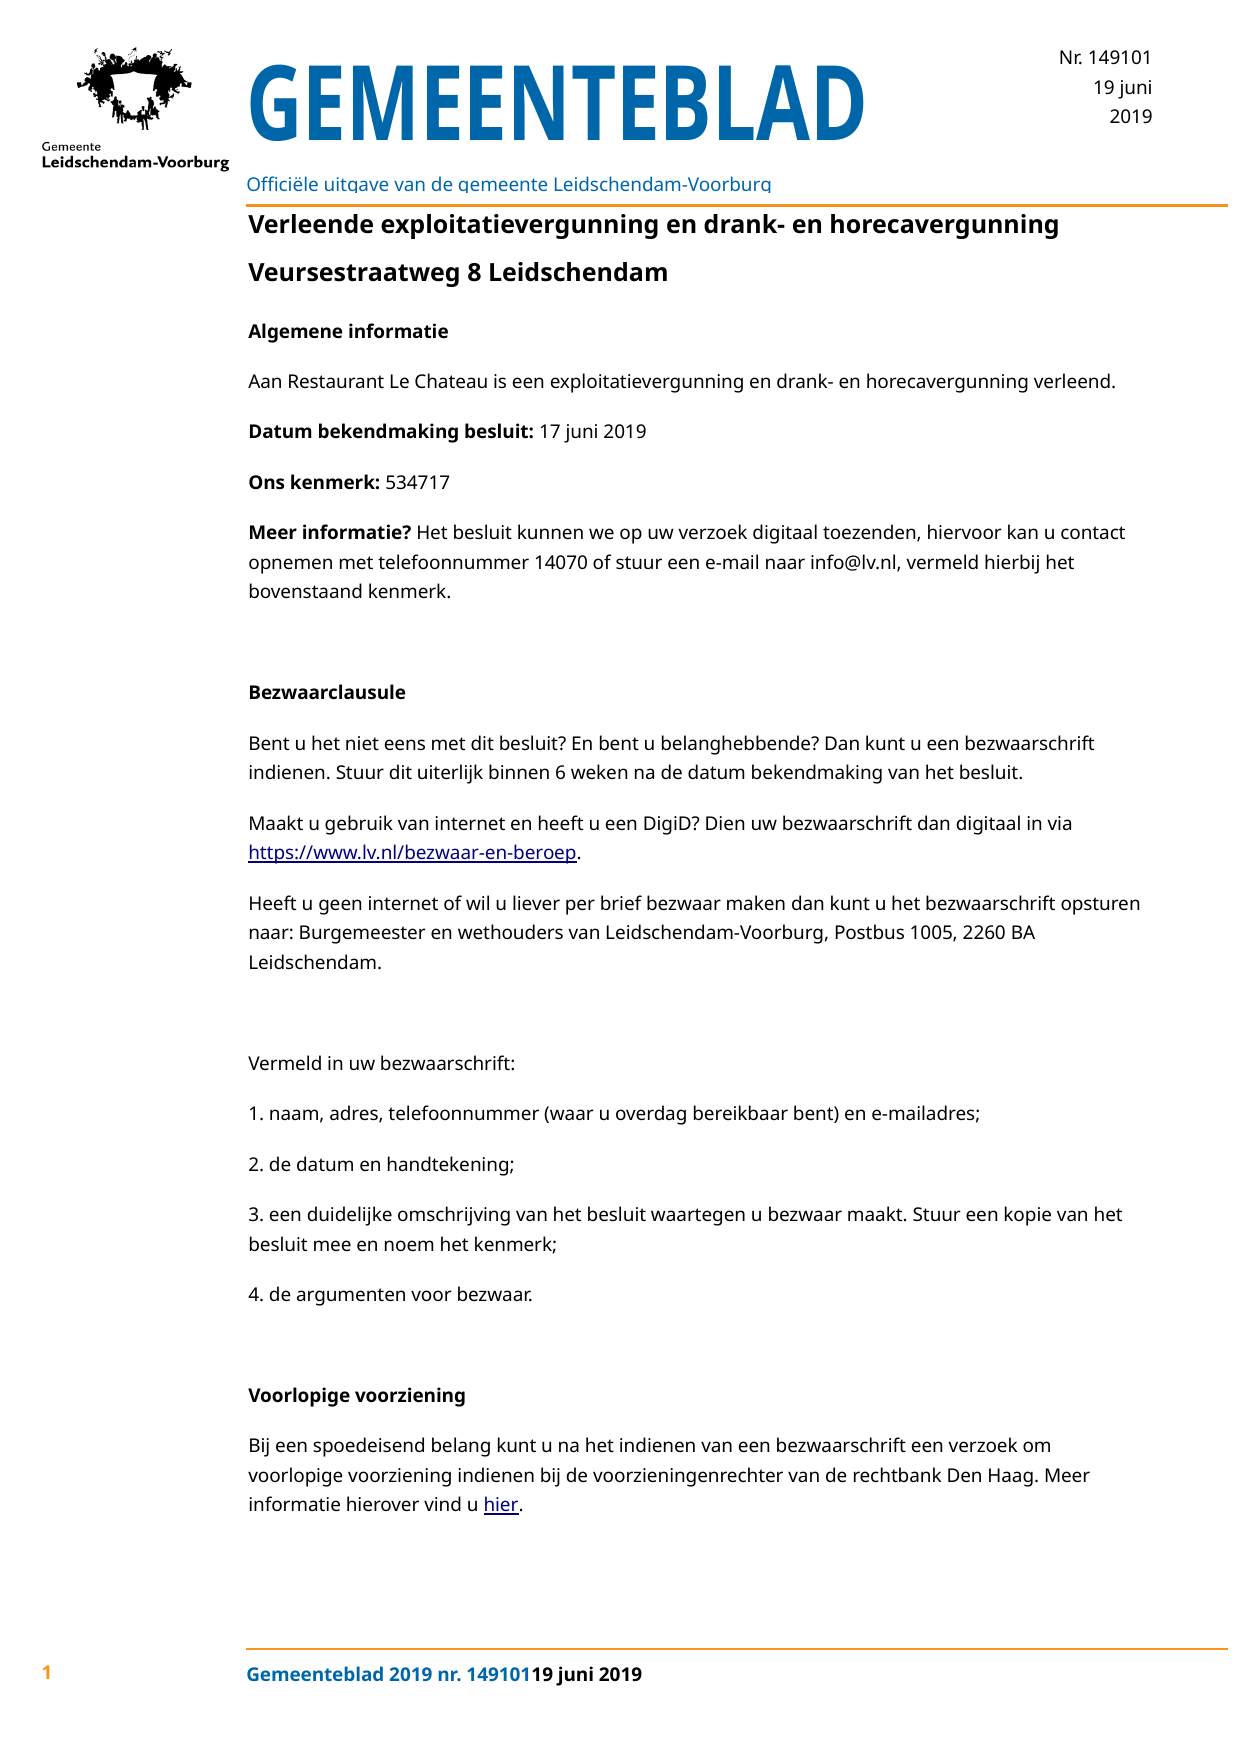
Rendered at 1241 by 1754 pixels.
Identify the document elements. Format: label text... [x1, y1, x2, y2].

text Bij een spoedeisend belang kunt u na het indienen van een bezwaarschrift een verzoek om voorlopige voorziening indienen bij de voorzieningenrechter van de rechtbank Den Haag. Meer informatie hierover vind u hier. [248, 1432, 1152, 1517]
picture [41, 47, 231, 172]
text Ons kenmerk: 534717 [248, 469, 1152, 495]
text 2. de datum en handtekening; [248, 1151, 1152, 1177]
text 3. een duidelijke omschrijving van het besluit waartegen u bezwaar maakt. Stuur een kopie van het besluit mee en noem het kenmerk; [248, 1201, 1152, 1257]
text Algemene informatie [248, 318, 1152, 344]
text Bent u het niet eens met dit besluit? En bent u belanghebbende? Dan kunt u een bezwaarschrift indienen. Stuur dit uiterlijk binnen 6 weken na de datum bekendmaking van het besluit. [248, 730, 1152, 785]
text Bezwaarclausule [248, 679, 1152, 705]
text Meer informatie? Het besluit kunnen we op uw verzoek digitaal toezenden, hiervoor kan u contact opnemen met telefoonnummer 14070 of stuur een e-mail naar info@lv.nl, vermeld hierbij het bovenstaand kenmerk. [248, 519, 1152, 604]
text 4. de argumenten voor bezwaar. [248, 1281, 1152, 1307]
text Aan Restaurant Le Chateau is een exploitatievergunning en drank- en horecavergunning verleend. [248, 368, 1152, 394]
text Datum bekendmaking besluit: 17 juni 2019 [248, 419, 1152, 444]
text Maakt u gebruik van internet en heeft u een DigiD? Dien uw bezwaarschrift dan digitaal in via https://www.lv.nl/bezwaar-en-beroep. [248, 810, 1152, 865]
text 1. naam, adres, telefoonnummer (waar u overdag bereikbaar bent) en e-mailadres; [248, 1100, 1152, 1126]
text Heeft u geen internet of wil u liever per brief bezwaar maken dan kunt u het bezwaarschrift opsturen naar: Burgemeester en wethouders van Leidschendam-Voorburg, Postbus 1005, 2260 BA Leidschendam. [248, 890, 1152, 975]
text Voorlopige voorziening [248, 1382, 1152, 1408]
text Vermeld in uw bezwaarschrift: [248, 1050, 1152, 1076]
text Verleende exploitatievergunning en drank- en horecavergunning Veursestraatweg 8 Leidschendam [248, 207, 1152, 288]
